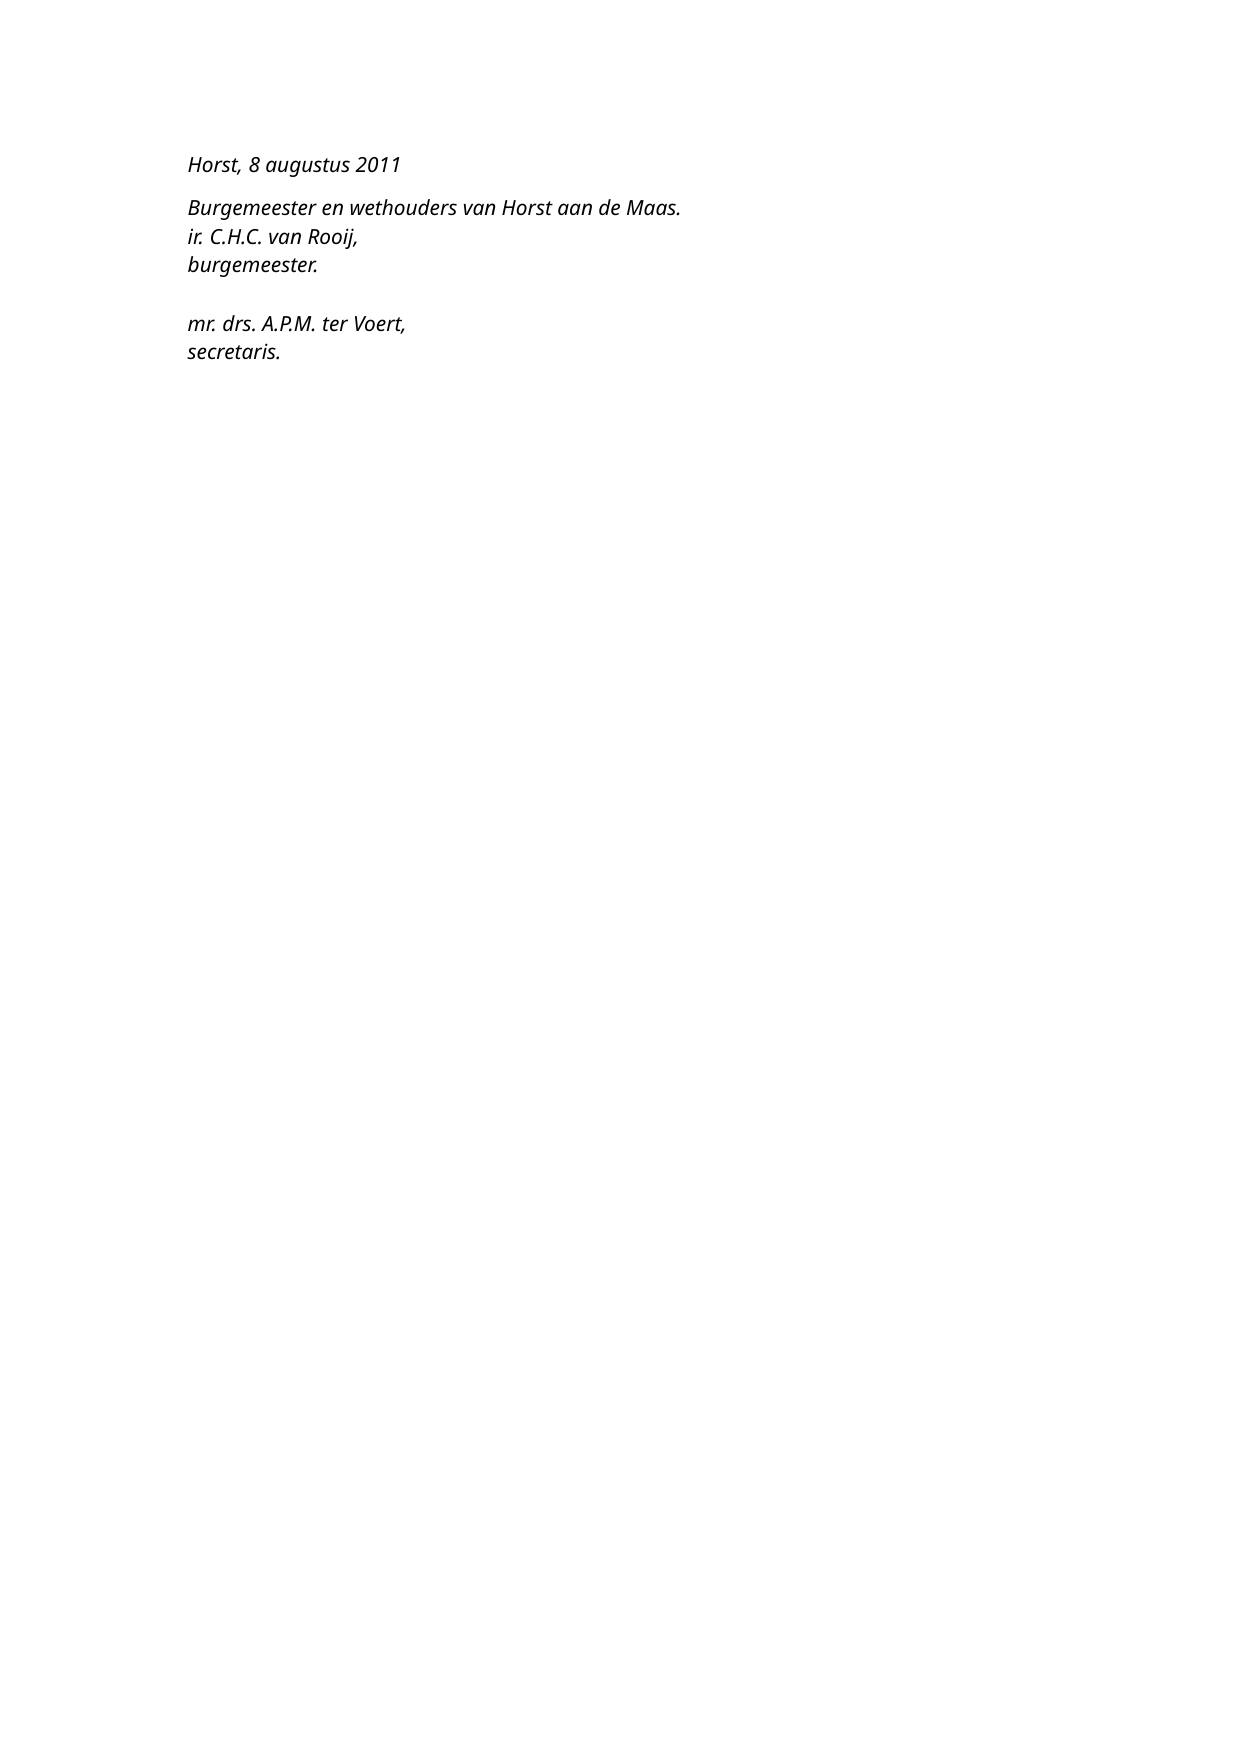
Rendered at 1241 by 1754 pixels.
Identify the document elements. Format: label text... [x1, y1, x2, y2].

text Burgemeester en wethouders van Horst aan de Maas. [187, 193, 1053, 222]
text ir. C.H.C. van Rooij, [187, 222, 1053, 250]
text mr. drs. A.P.M. ter Voert, [187, 309, 1053, 337]
text Horst, 8 augustus 2011 [187, 150, 1053, 178]
text burgemeester. [187, 250, 1053, 279]
text secretaris. [187, 337, 1053, 366]
